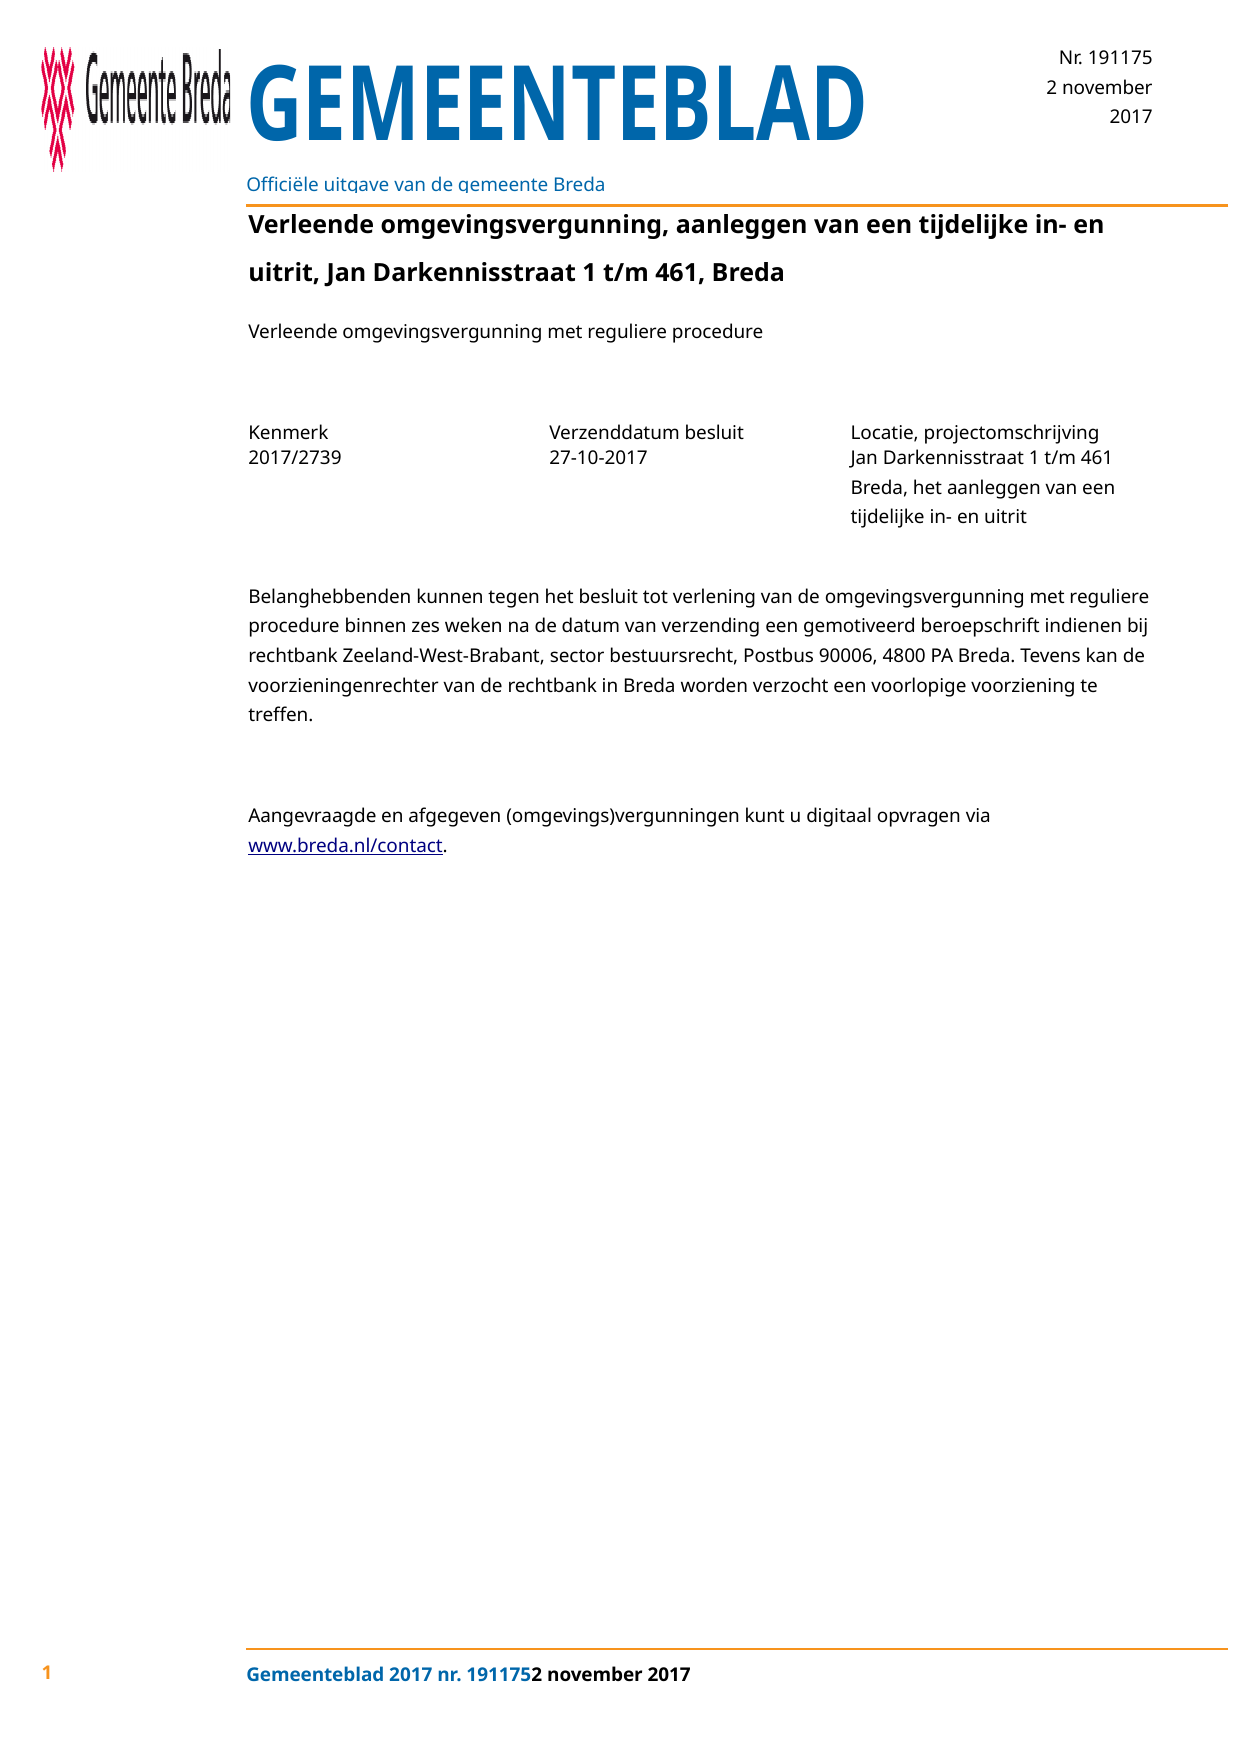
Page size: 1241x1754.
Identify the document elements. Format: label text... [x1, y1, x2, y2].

text Verleende omgevingsvergunning, aanleggen van een tijdelijke in- en uitrit, Jan Darkennisstraat 1 t/m 461, Breda [248, 207, 1152, 288]
text Belanghebbenden kunnen tegen het besluit tot verlening van de omgevingsvergunning met reguliere procedure binnen zes weken na de datum van verzending een gemotiveerd beroepschrift indienen bij rechtbank Zeeland-West-Brabant, sector bestuursrecht, Postbus 90006, 4800 PA Breda. Tevens kan de voorzieningenrechter van de rechtbank in Breda worden verzocht een voorlopige voorziening te treffen. [248, 583, 1152, 727]
picture [41, 47, 231, 172]
table_header Kenmerk [248, 419, 549, 444]
table_cell 2017/2739 [248, 445, 549, 529]
text Verleende omgevingsvergunning met reguliere procedure [248, 318, 1152, 344]
table_cell Jan Darkennisstraat 1 t/m 461 Breda, het aanleggen van een tijdelijke in- en uitrit [850, 445, 1152, 529]
text Aangevraagde en afgegeven (omgevings)vergunningen kunt u digitaal opvragen via www.breda.nl/contact. [248, 802, 1152, 858]
table_cell 27-10-2017 [549, 445, 850, 529]
table_header Verzenddatum besluit [549, 419, 850, 444]
table_header Locatie, projectomschrijving [850, 419, 1152, 444]
